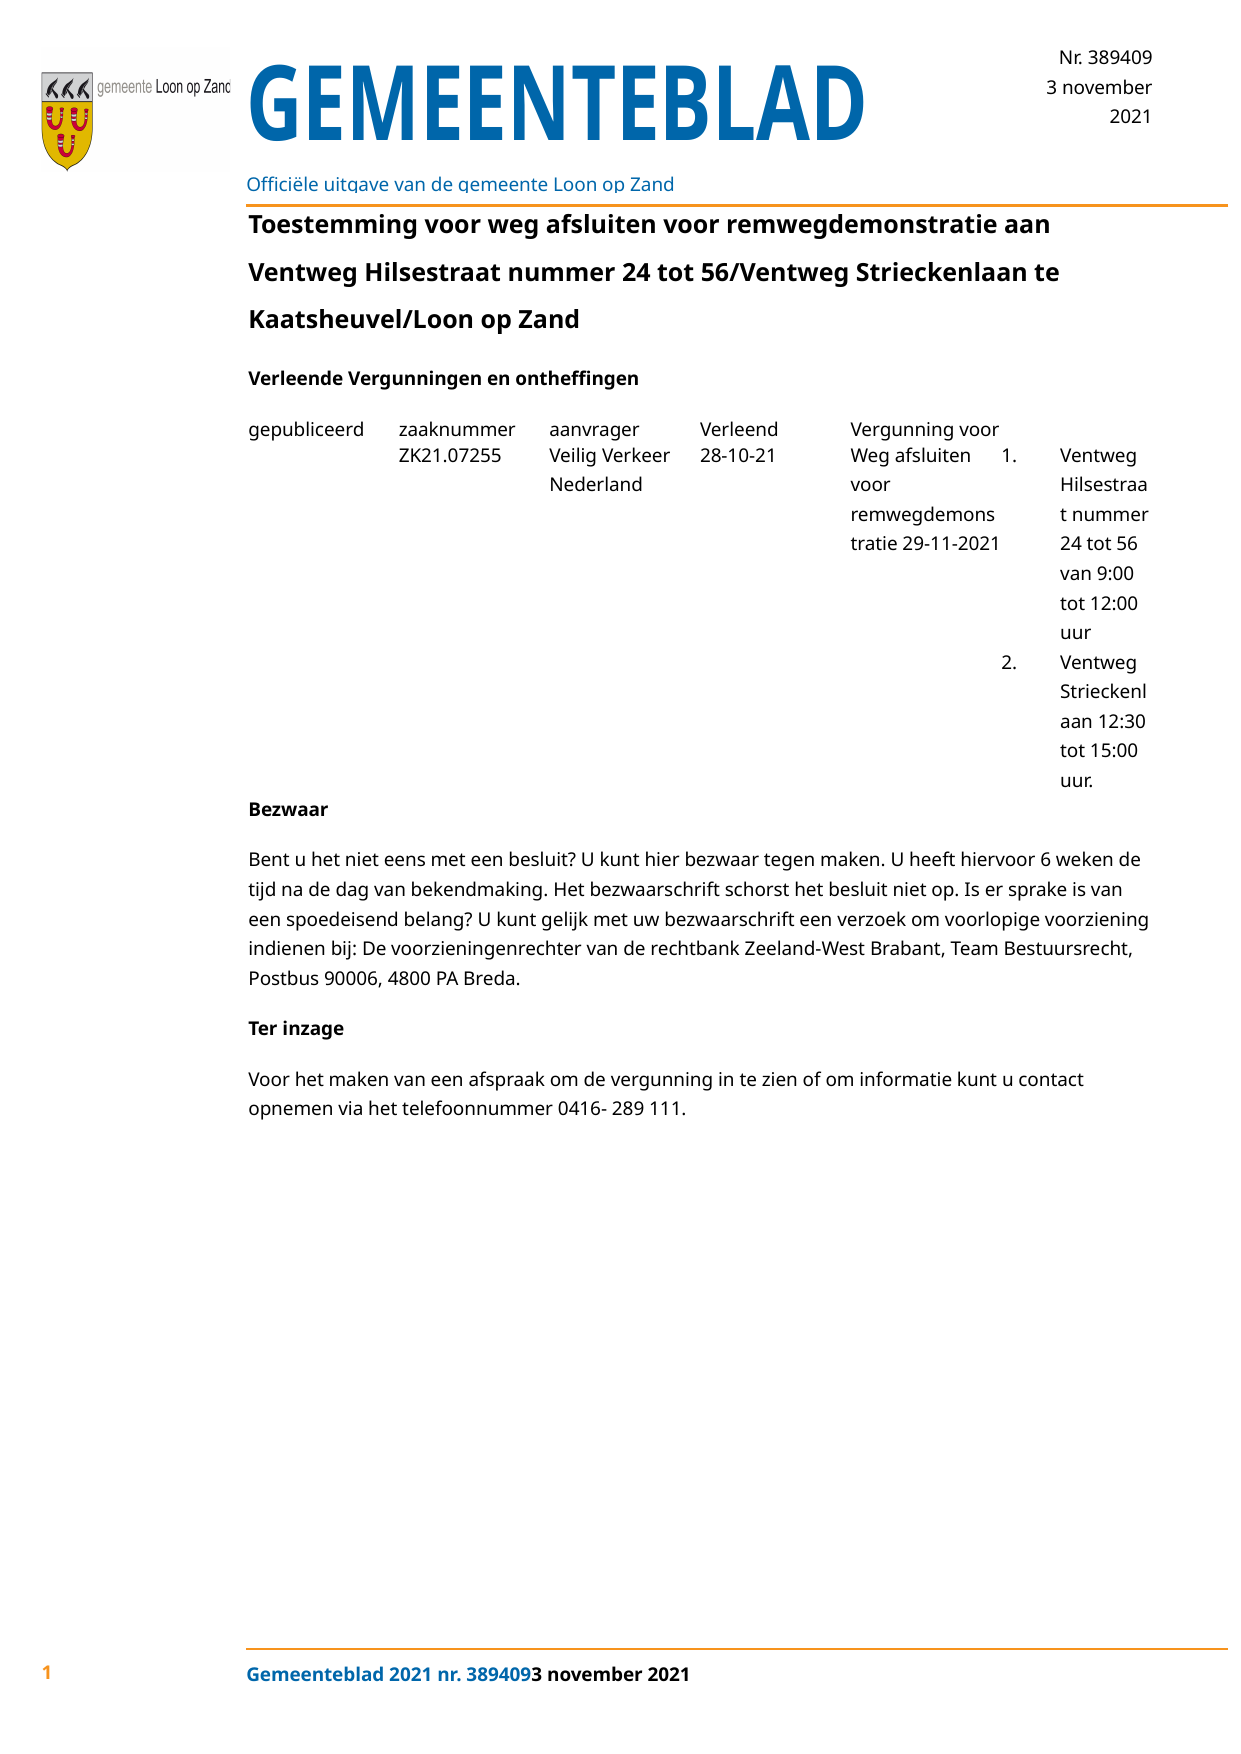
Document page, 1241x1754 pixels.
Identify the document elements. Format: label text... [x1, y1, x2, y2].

table_header [1001, 416, 1152, 442]
text Verleende Vergunningen en ontheffingen [248, 366, 1152, 391]
text Bezwaar [248, 796, 1152, 822]
table_header Vergunning voor [850, 416, 1001, 442]
table_cell Weg afsluiten voor remwegdemonstratie 29-11-2021 [850, 442, 1001, 793]
table_header Verleend [700, 416, 850, 442]
text Ter inzage [248, 1015, 1152, 1041]
picture [41, 47, 231, 172]
table_cell Veilig Verkeer Nederland [549, 442, 700, 793]
table_cell 28-10-21 [700, 442, 850, 793]
table_header gepubliceerd [248, 416, 398, 442]
text Voor het maken van een afspraak om de vergunning in te zien of om informatie kunt u contact opnemen via het telefoonnummer 0416- 289 111. [248, 1066, 1152, 1121]
table_cell ZK21.07255 [399, 442, 549, 793]
table_header aanvrager [549, 416, 700, 442]
table_header zaaknummer [399, 416, 549, 442]
table_cell Ventweg Hilsestraat nummer 24 tot 56 van 9:00 tot 12:00 uur Ventweg Strieckenlaan 12:30 tot 15:00 uur. [1001, 442, 1152, 793]
text Bent u het niet eens met een besluit? U kunt hier bezwaar tegen maken. U heeft hiervoor 6 weken de tijd na de dag van bekendmaking. Het bezwaarschrift schorst het besluit niet op. Is er sprake is van een spoedeisend belang? U kunt gelijk met uw bezwaarschrift een verzoek om voorlopige voorziening indienen bij: De voorzieningenrechter van de rechtbank Zeeland-West Brabant, Team Bestuursrecht, Postbus 90006, 4800 PA Breda. [248, 847, 1152, 991]
table_cell [248, 442, 398, 793]
text Toestemming voor weg afsluiten voor remwegdemonstratie aan Ventweg Hilsestraat nummer 24 tot 56/Ventweg Strieckenlaan te Kaatsheuvel/Loon op Zand [248, 207, 1152, 336]
